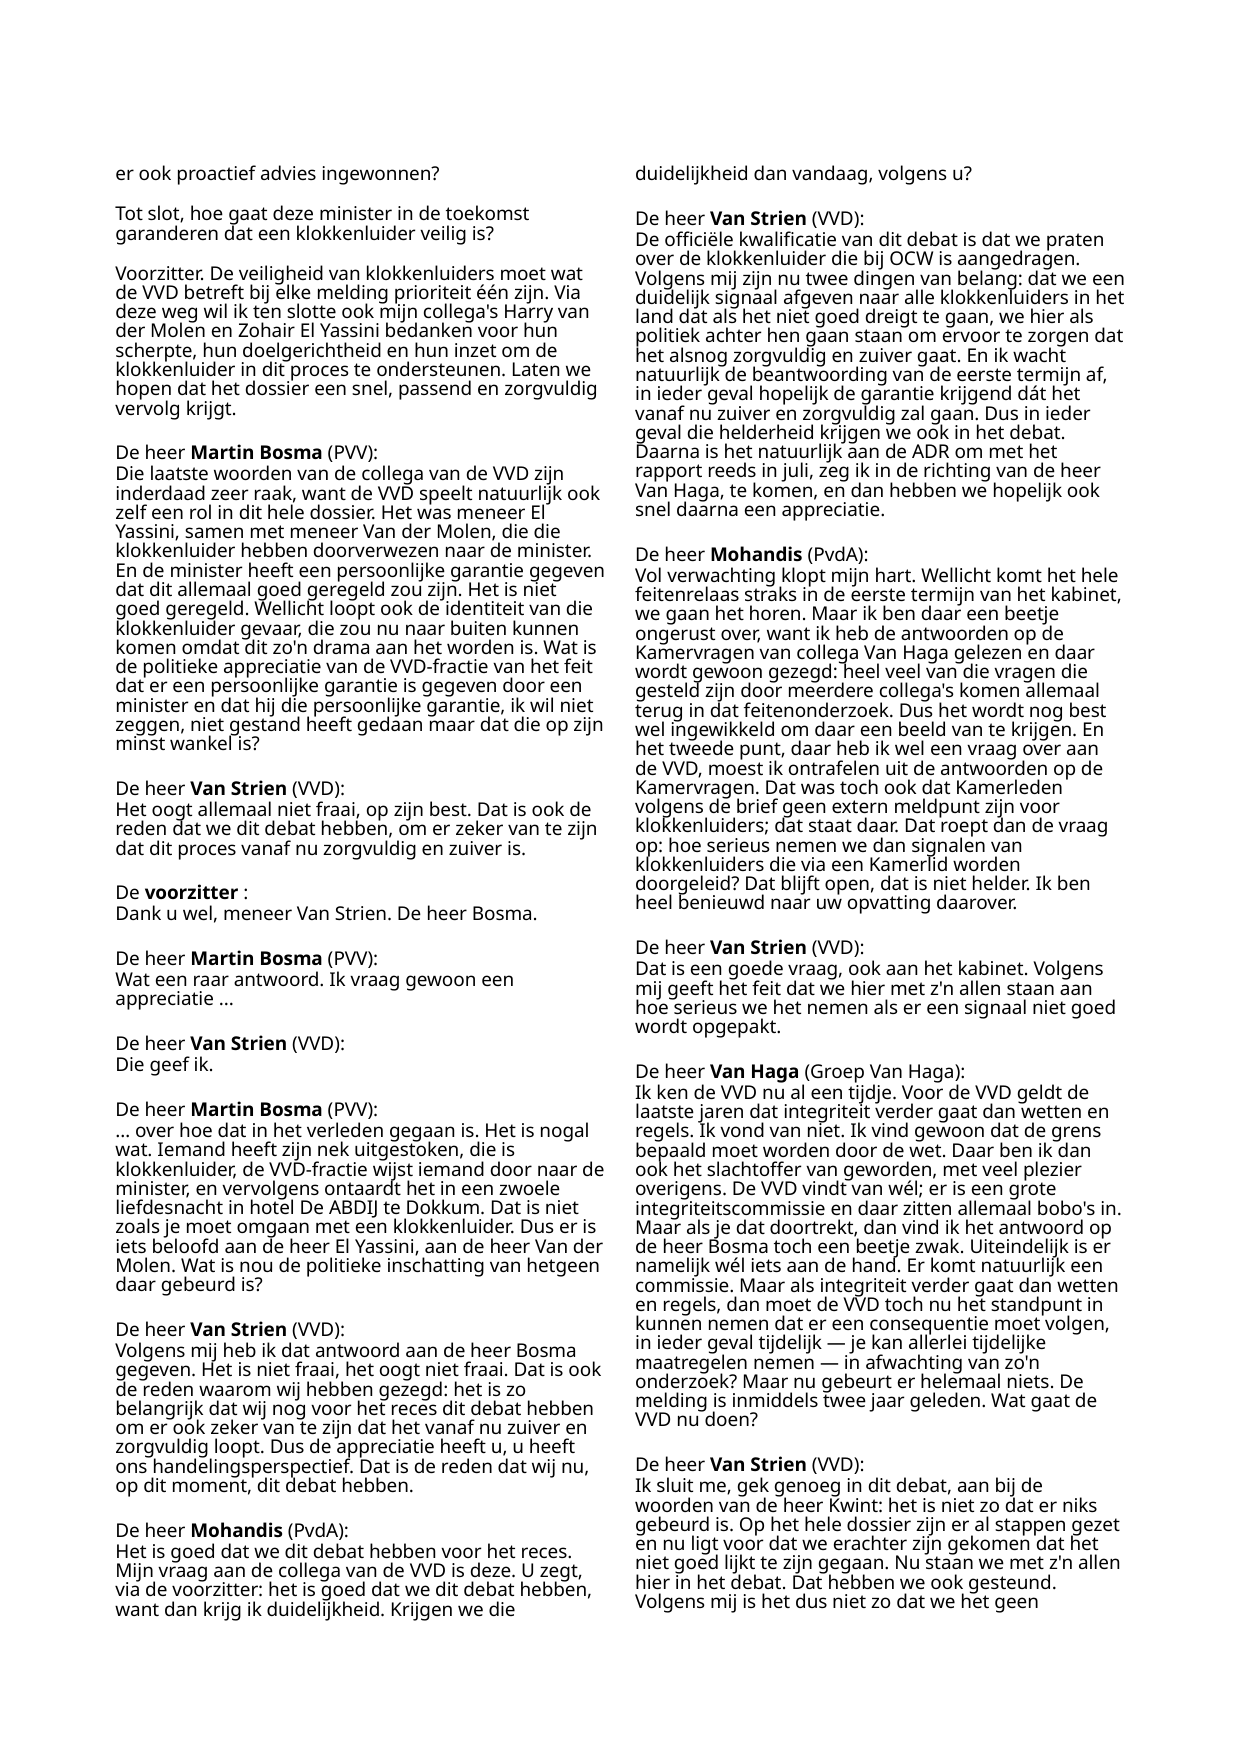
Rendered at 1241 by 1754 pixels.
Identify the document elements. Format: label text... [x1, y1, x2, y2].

text … over hoe dat in het verleden gegaan is. Het is nogal wat. Iemand heeft zijn nek uitgestoken, die is klokkenluider, de VVD-fractie wijst iemand door naar de minister, en vervolgens ontaardt het in een zwoele liefdesnacht in hotel De ABDIJ te Dokkum. Dat is niet zoals je moet omgaan met een klokkenluider. Dus er is iets beloofd aan de heer El Yassini, aan de heer Van der Molen. Wat is nou de politieke inschatting van hetgeen daar gebeurd is? [115, 1122, 605, 1296]
text De heer Martin Bosma (PVV): [115, 945, 605, 971]
text De voorzitter : [115, 879, 605, 905]
text Volgens mij heb ik dat antwoord aan de heer Bosma gegeven. Het is niet fraai, het oogt niet fraai. Dat is ook de reden waarom wij hebben gezegd: het is zo belangrijk dat wij nog voor het reces dit debat hebben om er ook zeker van te zijn dat het vanaf nu zuiver en zorgvuldig loopt. Dus de appreciatie heeft u, u heeft ons handelingsperspectief. Dat is de reden dat wij nu, op dit moment, dit debat hebben. [115, 1342, 605, 1496]
text De heer Mohandis (PvdA): [115, 1517, 605, 1543]
text Tot slot, hoe gaat deze minister in de toekomst garanderen dat een klokkenluider veilig is? [115, 205, 605, 244]
text De heer Van Strien (VVD): [115, 1316, 605, 1342]
text De heer Van Strien (VVD): [635, 205, 1125, 231]
text duidelijkheid dan vandaag, volgens u? [635, 165, 1125, 184]
text Het oogt allemaal niet fraai, op zijn best. Dat is ook de reden dat we dit debat hebben, om er zeker van te zijn dat dit proces vanaf nu zorgvuldig en zuiver is. [115, 801, 605, 859]
text De heer Van Strien (VVD): [635, 1452, 1125, 1477]
text Wat een raar antwoord. Ik vraag gewoon een appreciatie ... [115, 971, 605, 1010]
text Ik ken de VVD nu al een tijdje. Voor de VVD geldt de laatste jaren dat integriteit verder gaat dan wetten en regels. Ik vond van niet. Ik vind gewoon dat de grens bepaald moet worden door de wet. Daar ben ik dan ook het slachtoffer van geworden, met veel plezier overigens. De VVD vindt van wél; er is een grote integriteitscommissie en daar zitten allemaal bobo's in. Maar als je dat doortrekt, dan vind ik het antwoord op de heer Bosma toch een beetje zwak. Uiteindelijk is er namelijk wél iets aan de hand. Er komt natuurlijk een commissie. Maar als integriteit verder gaat dan wetten en regels, dan moet de VVD toch nu het standpunt in kunnen nemen dat er een consequentie moet volgen, in ieder geval tijdelijk — je kan allerlei tijdelijke maatregelen nemen — in afwachting van zo'n onderzoek? Maar nu gebeurt er helemaal niets. De melding is inmiddels twee jaar geleden. Wat gaat de VVD nu doen? [635, 1084, 1125, 1431]
text De heer Van Haga (Groep Van Haga): [635, 1058, 1125, 1084]
text Het is goed dat we dit debat hebben voor het reces. Mijn vraag aan de collega van de VVD is deze. U zegt, via de voorzitter: het is goed dat we dit debat hebben, want dan krijg ik duidelijkheid. Krijgen we die [115, 1543, 605, 1620]
text Dat is een goede vraag, ook aan het kabinet. Volgens mij geeft het feit dat we hier met z'n allen staan aan hoe serieus we het nemen als er een signaal niet goed wordt opgepakt. [635, 960, 1125, 1037]
text Die geef ik. [115, 1056, 605, 1076]
text Dank u wel, meneer Van Strien. De heer Bosma. [115, 905, 605, 924]
text De heer Van Strien (VVD): [115, 775, 605, 801]
text Ik sluit me, gek genoeg in dit debat, aan bij de woorden van de heer Kwint: het is niet zo dat er niks gebeurd is. Op het hele dossier zijn er al stappen gezet en nu ligt voor dat we erachter zijn gekomen dat het niet goed lijkt te zijn gegaan. Nu staan we met z'n allen hier in het debat. Dat hebben we ook gesteund. Volgens mij is het dus niet zo dat we het geen [635, 1477, 1125, 1612]
text De officiële kwalificatie van dit debat is dat we praten over de klokkenluider die bij OCW is aangedragen. Volgens mij zijn nu twee dingen van belang: dat we een duidelijk signaal afgeven naar alle klokkenluiders in het land dat als het niet goed dreigt te gaan, we hier als politiek achter hen gaan staan om ervoor te zorgen dat het alsnog zorgvuldig en zuiver gaat. En ik wacht natuurlijk de beantwoording van de eerste termijn af, in ieder geval hopelijk de garantie krijgend dát het vanaf nu zuiver en zorgvuldig zal gaan. Dus in ieder geval die helderheid krijgen we ook in het debat. Daarna is het natuurlijk aan de ADR om met het rapport reeds in juli, zeg ik in de richting van de heer Van Haga, te komen, en dan hebben we hopelijk ook snel daarna een appreciatie. [635, 231, 1125, 520]
text De heer Mohandis (PvdA): [635, 541, 1125, 567]
text Voorzitter. De veiligheid van klokkenluiders moet wat de VVD betreft bij elke melding prioriteit één zijn. Via deze weg wil ik ten slotte ook mijn collega's Harry van der Molen en Zohair El Yassini bedanken voor hun scherpte, hun doelgerichtheid en hun inzet om de klokkenluider in dit proces te ondersteunen. Laten we hopen dat het dossier een snel, passend en zorgvuldig vervolg krijgt. [115, 264, 605, 419]
text Die laatste woorden van de collega van de VVD zijn inderdaad zeer raak, want de VVD speelt natuurlijk ook zelf een rol in dit hele dossier. Het was meneer El Yassini, samen met meneer Van der Molen, die die klokkenluider hebben doorverwezen naar de minister. En de minister heeft een persoonlijke garantie gegeven dat dit allemaal goed geregeld zou zijn. Het is niet goed geregeld. Wellicht loopt ook de identiteit van die klokkenluider gevaar, die zou nu naar buiten kunnen komen omdat dit zo'n drama aan het worden is. Wat is de politieke appreciatie van de VVD-fractie van het feit dat er een persoonlijke garantie is gegeven door een minister en dat hij die persoonlijke garantie, ik wil niet zeggen, niet gestand heeft gedaan maar dat die op zijn minst wankel is? [115, 465, 605, 754]
text De heer Martin Bosma (PVV): [115, 439, 605, 465]
text Vol verwachting klopt mijn hart. Wellicht komt het hele feitenrelaas straks in de eerste termijn van het kabinet, we gaan het horen. Maar ik ben daar een beetje ongerust over, want ik heb de antwoorden op de Kamervragen van collega Van Haga gelezen en daar wordt gewoon gezegd: heel veel van die vragen die gesteld zijn door meerdere collega's komen allemaal terug in dat feitenonderzoek. Dus het wordt nog best wel ingewikkeld om daar een beeld van te krijgen. En het tweede punt, daar heb ik wel een vraag over aan de VVD, moest ik ontrafelen uit de antwoorden op de Kamervragen. Dat was toch ook dat Kamerleden volgens de brief geen extern meldpunt zijn voor klokkenluiders; dat staat daar. Dat roept dan de vraag op: hoe serieus nemen we dan signalen van klokkenluiders die via een Kamerlid worden doorgeleid? Dat blijft open, dat is niet helder. Ik ben heel benieuwd naar uw opvatting daarover. [635, 567, 1125, 914]
text De heer Van Strien (VVD): [115, 1031, 605, 1056]
text De heer Van Strien (VVD): [635, 934, 1125, 960]
text er ook proactief advies ingewonnen? [115, 165, 605, 184]
text De heer Martin Bosma (PVV): [115, 1096, 605, 1122]
